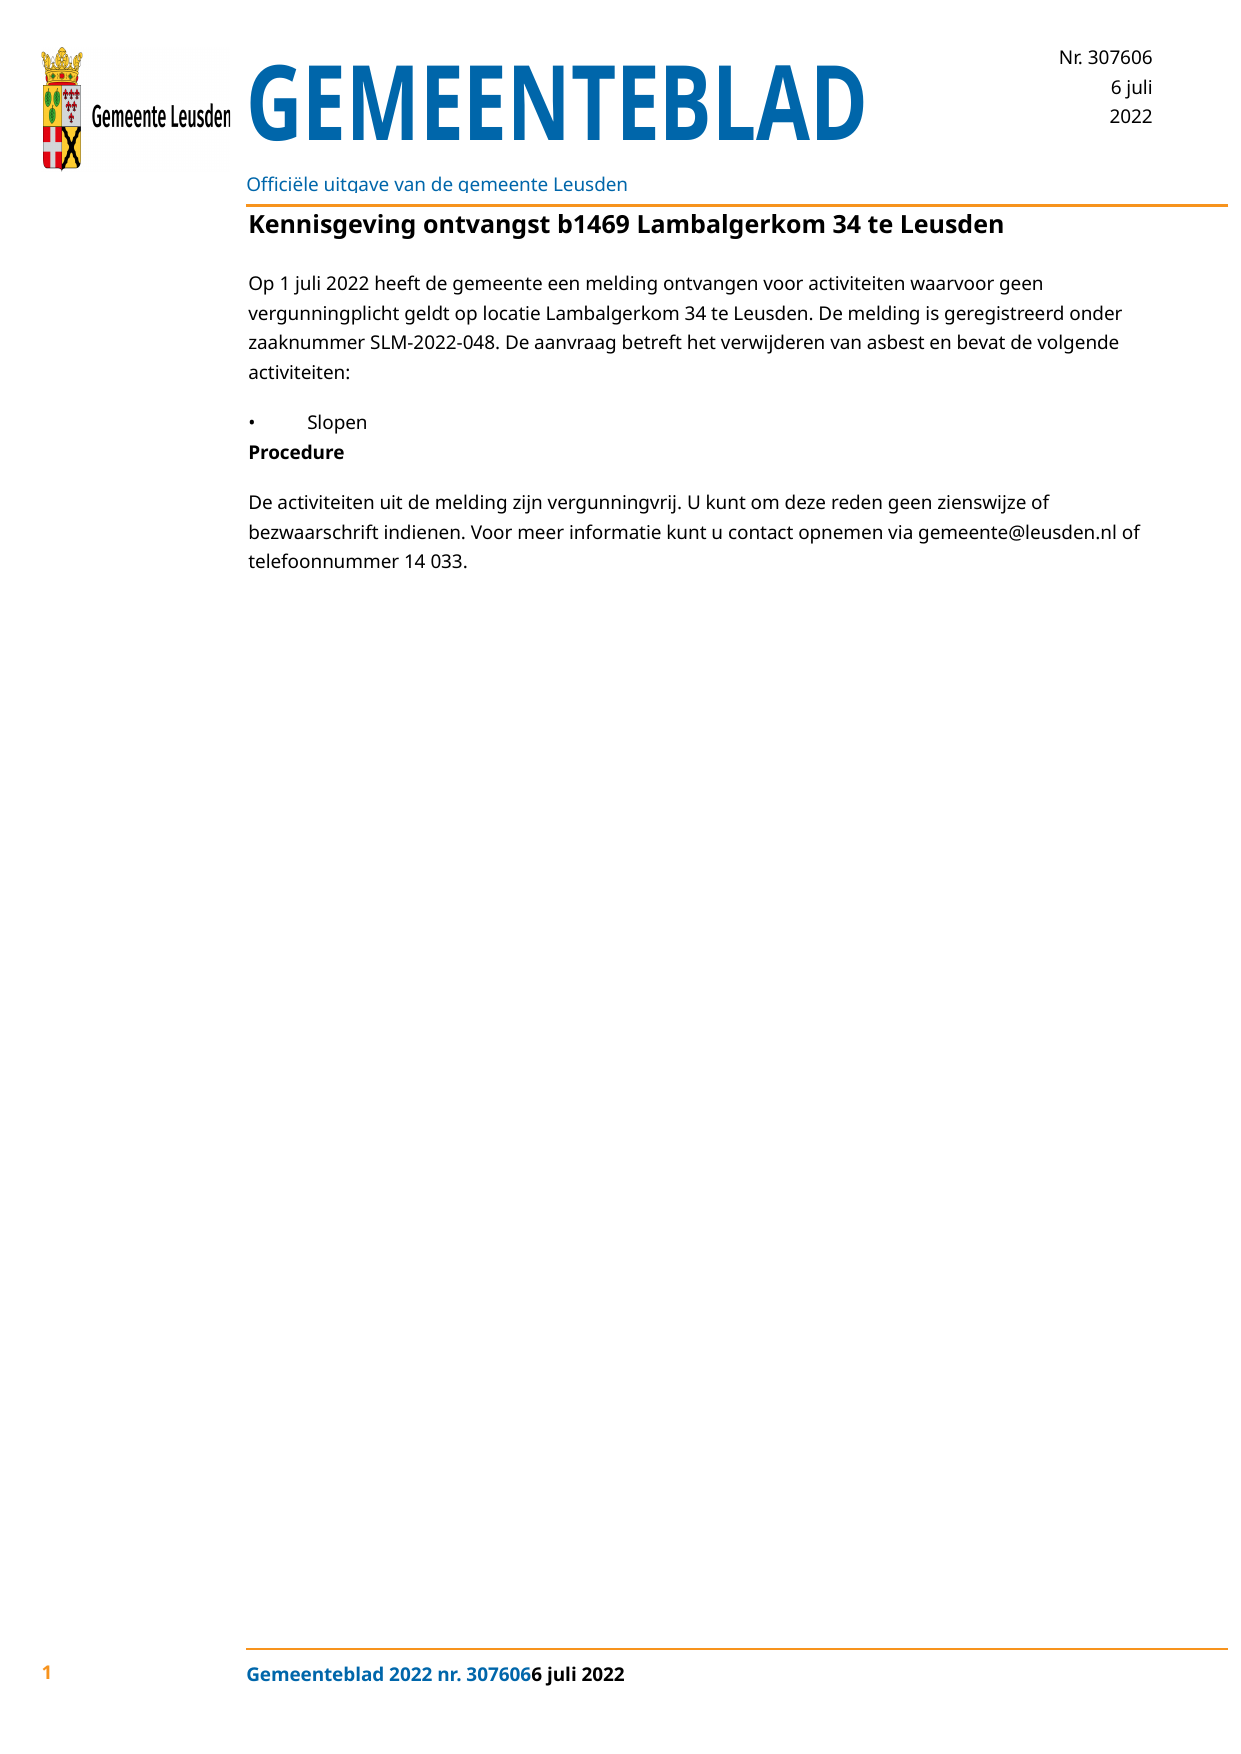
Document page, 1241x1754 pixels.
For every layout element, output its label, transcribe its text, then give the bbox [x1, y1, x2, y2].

text Procedure [248, 439, 1152, 465]
picture [41, 47, 231, 172]
text Op 1 juli 2022 heeft de gemeente een melding ontvangen voor activiteiten waarvoor geen vergunningplicht geldt op locatie Lambalgerkom 34 te Leusden. De melding is geregistreerd onder zaaknummer SLM-2022-048. De aanvraag betreft het verwijderen van asbest en bevat de volgende activiteiten: [248, 270, 1152, 385]
text Kennisgeving ontvangst b1469 Lambalgerkom 34 te Leusden [248, 207, 1152, 241]
list Slopen [248, 409, 1152, 435]
text De activiteiten uit de melding zijn vergunningvrij. U kunt om deze reden geen zienswijze of bezwaarschrift indienen. Voor meer informatie kunt u contact opnemen via gemeente@leusden.nl of telefoonnummer 14 033. [248, 489, 1152, 574]
